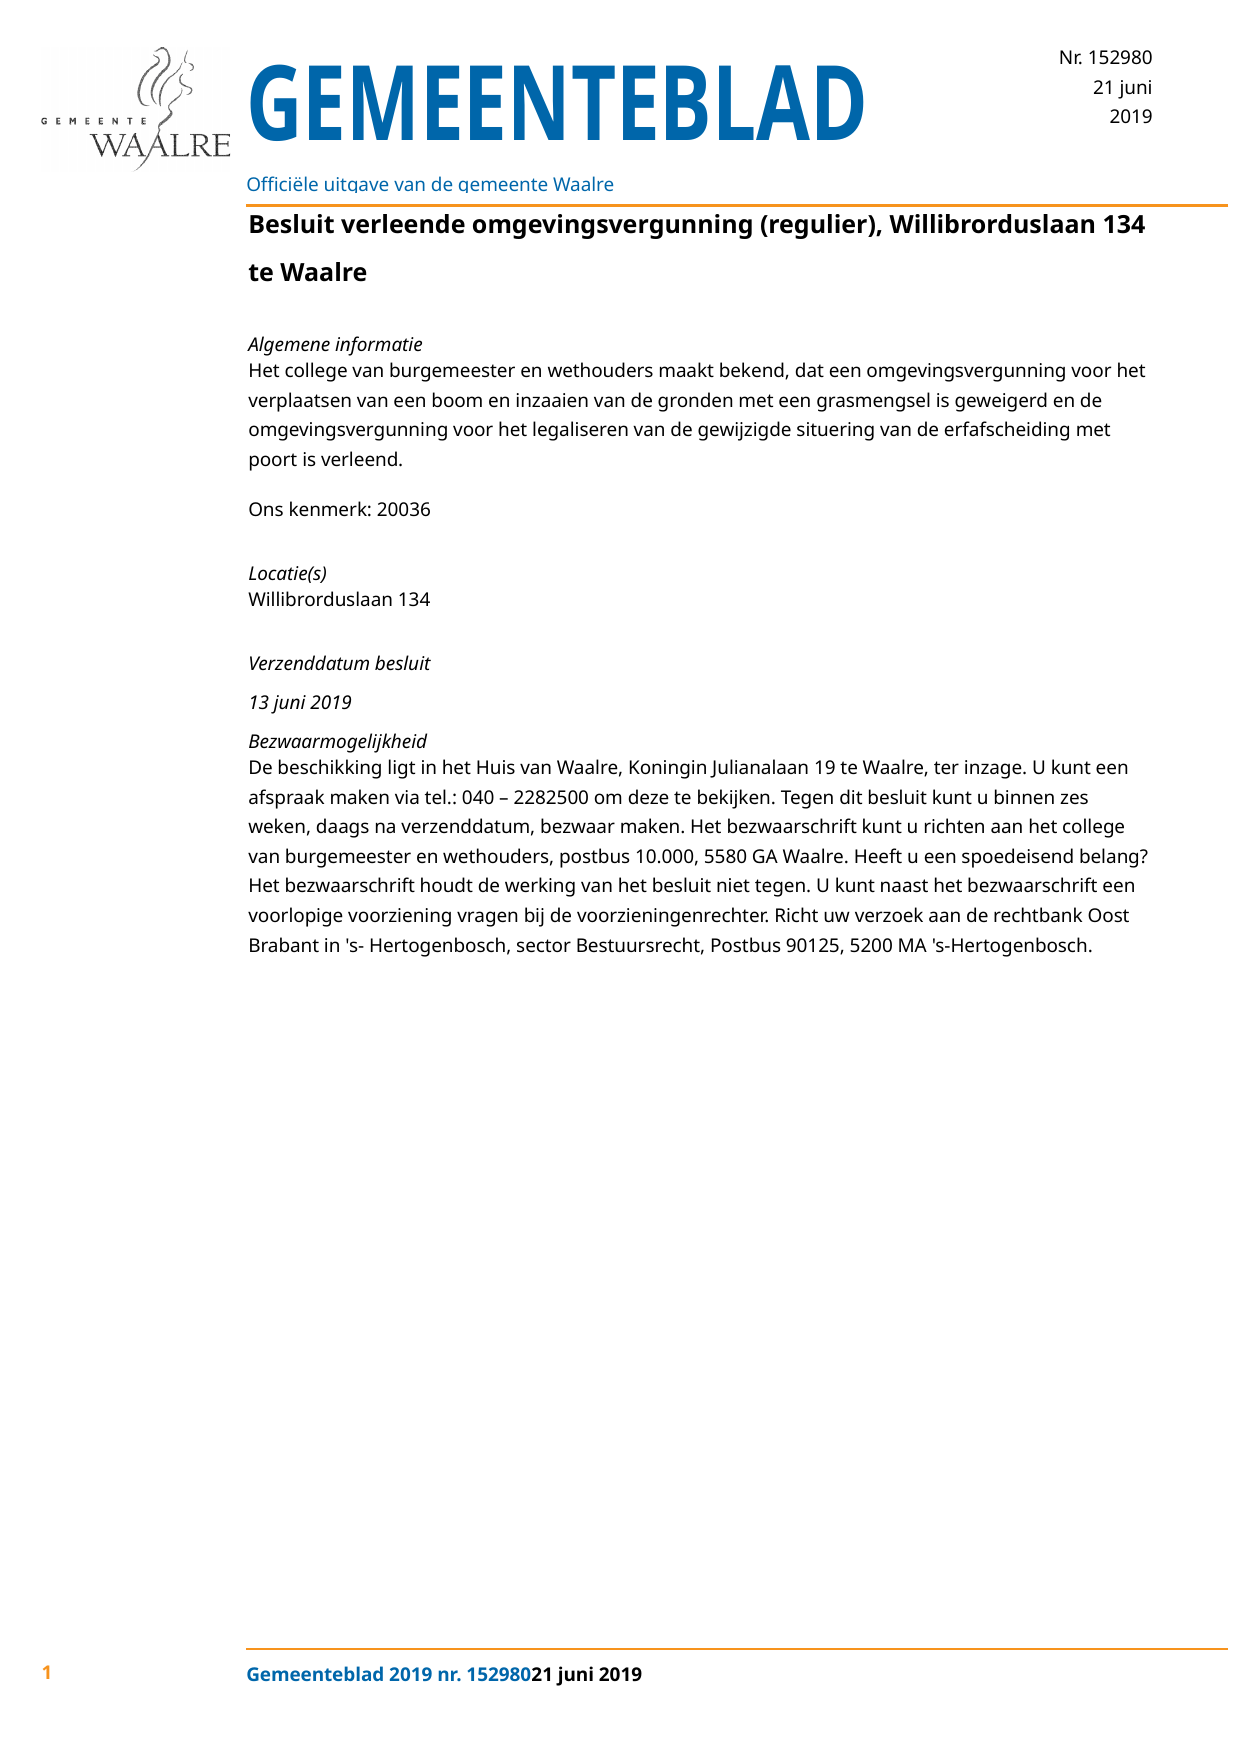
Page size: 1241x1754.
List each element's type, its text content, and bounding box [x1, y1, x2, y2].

text Locatie(s) [248, 560, 1152, 586]
text Besluit verleende omgevingsvergunning (regulier), Willibrorduslaan 134 te Waalre [248, 207, 1152, 288]
text De beschikking ligt in het Huis van Waalre, Koningin Julianalaan 19 te Waalre, ter inzage. U kunt een afspraak maken via tel.: 040 – 2282500 om deze te bekijken. Tegen dit besluit kunt u binnen zes weken, daags na verzenddatum, bezwaar maken. Het bezwaarschrift kunt u richten aan het college van burgemeester en wethouders, postbus 10.000, 5580 GA Waalre. Heeft u een spoedeisend belang? Het bezwaarschrift houdt de werking van het besluit niet tegen. U kunt naast het bezwaarschrift een voorlopige voorziening vragen bij de voorzieningenrechter. Richt uw verzoek aan de rechtbank Oost Brabant in 's- Hertogenbosch, sector Bestuursrecht, Postbus 90125, 5200 MA 's-Hertogenbosch. [248, 754, 1152, 957]
text Algemene informatie [248, 331, 1152, 357]
text Bezwaarmogelijkheid [248, 728, 1152, 754]
text 13 juni 2019 [248, 689, 1152, 715]
text Verzenddatum besluit [248, 650, 1152, 676]
text Het college van burgemeester en wethouders maakt bekend, dat een omgevingsvergunning voor het verplaatsen van een boom en inzaaien van de gronden met een grasmengsel is geweigerd en de omgevingsvergunning voor het legaliseren van de gewijzigde situering van de erfafscheiding met poort is verleend. [248, 357, 1152, 472]
text Willibrorduslaan 134 [248, 586, 1152, 612]
picture [41, 47, 231, 172]
text Ons kenmerk: 20036 [248, 496, 1152, 522]
